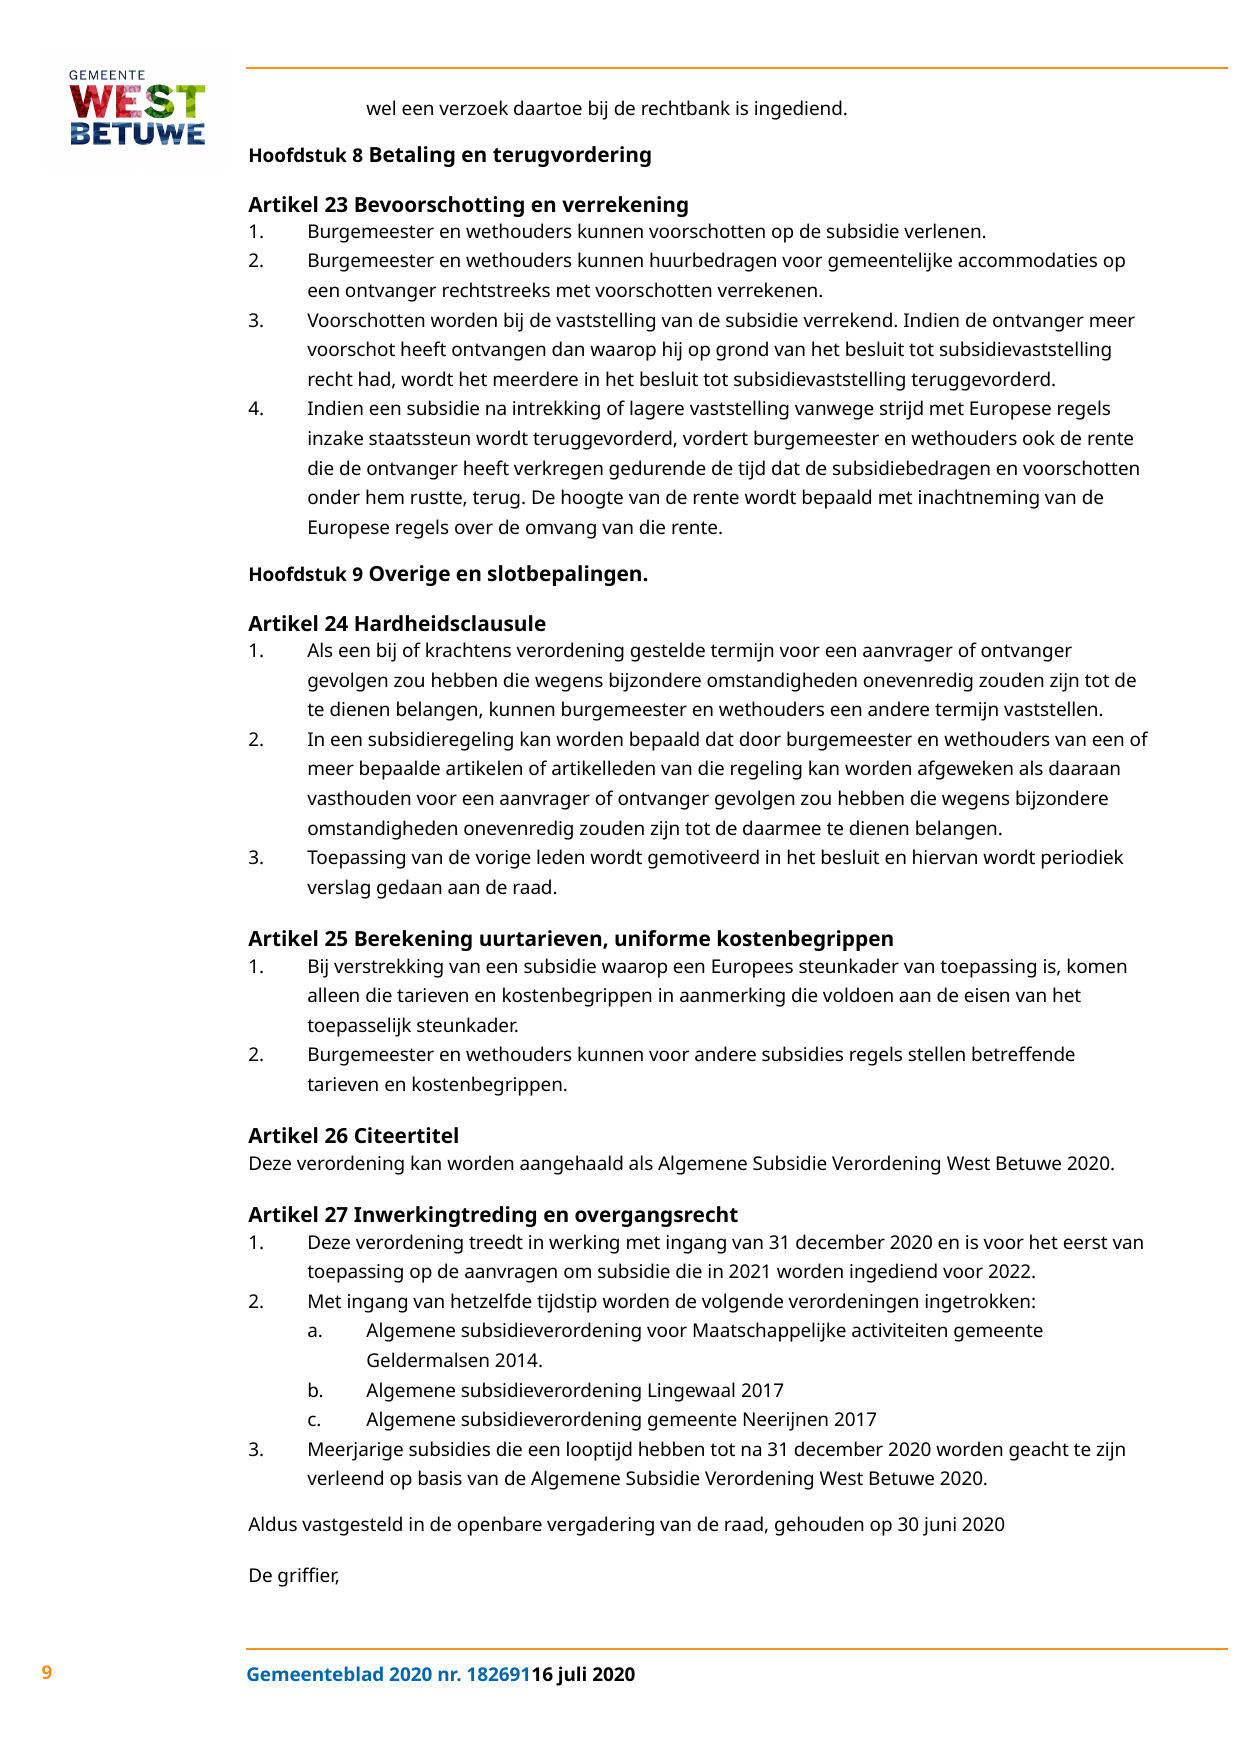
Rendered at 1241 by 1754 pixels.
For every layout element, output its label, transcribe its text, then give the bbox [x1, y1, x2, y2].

list Met ingang van hetzelfde tijdstip worden de volgende verordeningen ingetrokken: [248, 1288, 1152, 1314]
list Burgemeester en wethouders kunnen huurbedragen voor gemeentelijke accommodaties op een ontvanger rechtstreeks met voorschotten verrekenen. [248, 248, 1152, 303]
text Hoofdstuk 8 Betaling en terugvordering [248, 140, 1152, 169]
list Toepassing van de vorige leden wordt gemotiveerd in het besluit en hiervan wordt periodiek verslag gedaan aan de raad. [248, 844, 1152, 900]
list Burgemeester en wethouders kunnen voor andere subsidies regels stellen betreffende tarieven en kostenbegrippen. [248, 1042, 1152, 1097]
text De griffier, [248, 1563, 1152, 1588]
text Deze verordening kan worden aangehaald als Algemene Subsidie Verordening West Betuwe 2020. [248, 1150, 1152, 1176]
list Algemene subsidieverordening voor Maatschappelijke activiteiten gemeente Geldermalsen 2014. [307, 1318, 1152, 1373]
picture [41, 47, 231, 172]
list Bij verstrekking van een subsidie waarop een Europees steunkader van toepassing is, komen alleen die tarieven en kostenbegrippen in aanmerking die voldoen aan de eisen van het toepasselijk steunkader. [248, 953, 1152, 1038]
list Als een bij of krachtens verordening gestelde termijn voor een aanvrager of ontvanger gevolgen zou hebben die wegens bijzondere omstandigheden onevenredig zouden zijn tot de te dienen belangen, kunnen burgemeester en wethouders een andere termijn vaststellen. [248, 637, 1152, 722]
text Artikel 26 Citeertitel [248, 1122, 1152, 1150]
list Algemene subsidieverordening Lingewaal 2017 [307, 1377, 1152, 1402]
list Burgemeester en wethouders kunnen voorschotten op de subsidie verlenen. [248, 218, 1152, 244]
text Aldus vastgesteld in de openbare vergadering van de raad, gehouden op 30 juni 2020 [248, 1511, 1152, 1537]
list Indien een subsidie na intrekking of lagere vaststelling vanwege strijd met Europese regels inzake staatssteun wordt teruggevorderd, vordert burgemeester en wethouders ook de rente die de ontvanger heeft verkregen gedurende de tijd dat de subsidiebedragen en voorschotten onder hem rustte, terug. De hoogte van de rente wordt bepaald met inachtneming van de Europese regels over de omvang van die rente. [248, 396, 1152, 540]
text Artikel 24 Hardheidsclausule [248, 609, 1152, 637]
list Algemene subsidieverordening gemeente Neerijnen 2017 [307, 1406, 1152, 1432]
list Voorschotten worden bij de vaststelling van de subsidie verrekend. Indien de ontvanger meer voorschot heeft ontvangen dan waarop hij op grond van het besluit tot subsidievaststelling recht had, wordt het meerdere in het besluit tot subsidievaststelling teruggevorderd. [248, 307, 1152, 392]
text Artikel 27 Inwerkingtreding en overgangsrecht [248, 1200, 1152, 1229]
list wel een verzoek daartoe bij de rechtbank is ingediend. [307, 95, 1152, 121]
list In een subsidieregeling kan worden bepaald dat door burgemeester en wethouders van een of meer bepaalde artikelen of artikelleden van die regeling kan worden afgeweken als daaraan vasthouden voor een aanvrager of ontvanger gevolgen zou hebben die wegens bijzondere omstandigheden onevenredig zouden zijn tot de daarmee te dienen belangen. [248, 726, 1152, 841]
text Artikel 23 Bevoorschotting en verrekening [248, 190, 1152, 218]
list Meerjarige subsidies die een looptijd hebben tot na 31 december 2020 worden geacht te zijn verleend op basis van de Algemene Subsidie Verordening West Betuwe 2020. [248, 1436, 1152, 1491]
text Artikel 25 Berekening uurtarieven, uniforme kostenbegrippen [248, 924, 1152, 953]
list Deze verordening treedt in werking met ingang van 31 december 2020 en is voor het eerst van toepassing op de aanvragen om subsidie die in 2021 worden ingediend voor 2022. [248, 1229, 1152, 1284]
text Hoofdstuk 9 Overige en slotbepalingen. [248, 559, 1152, 588]
